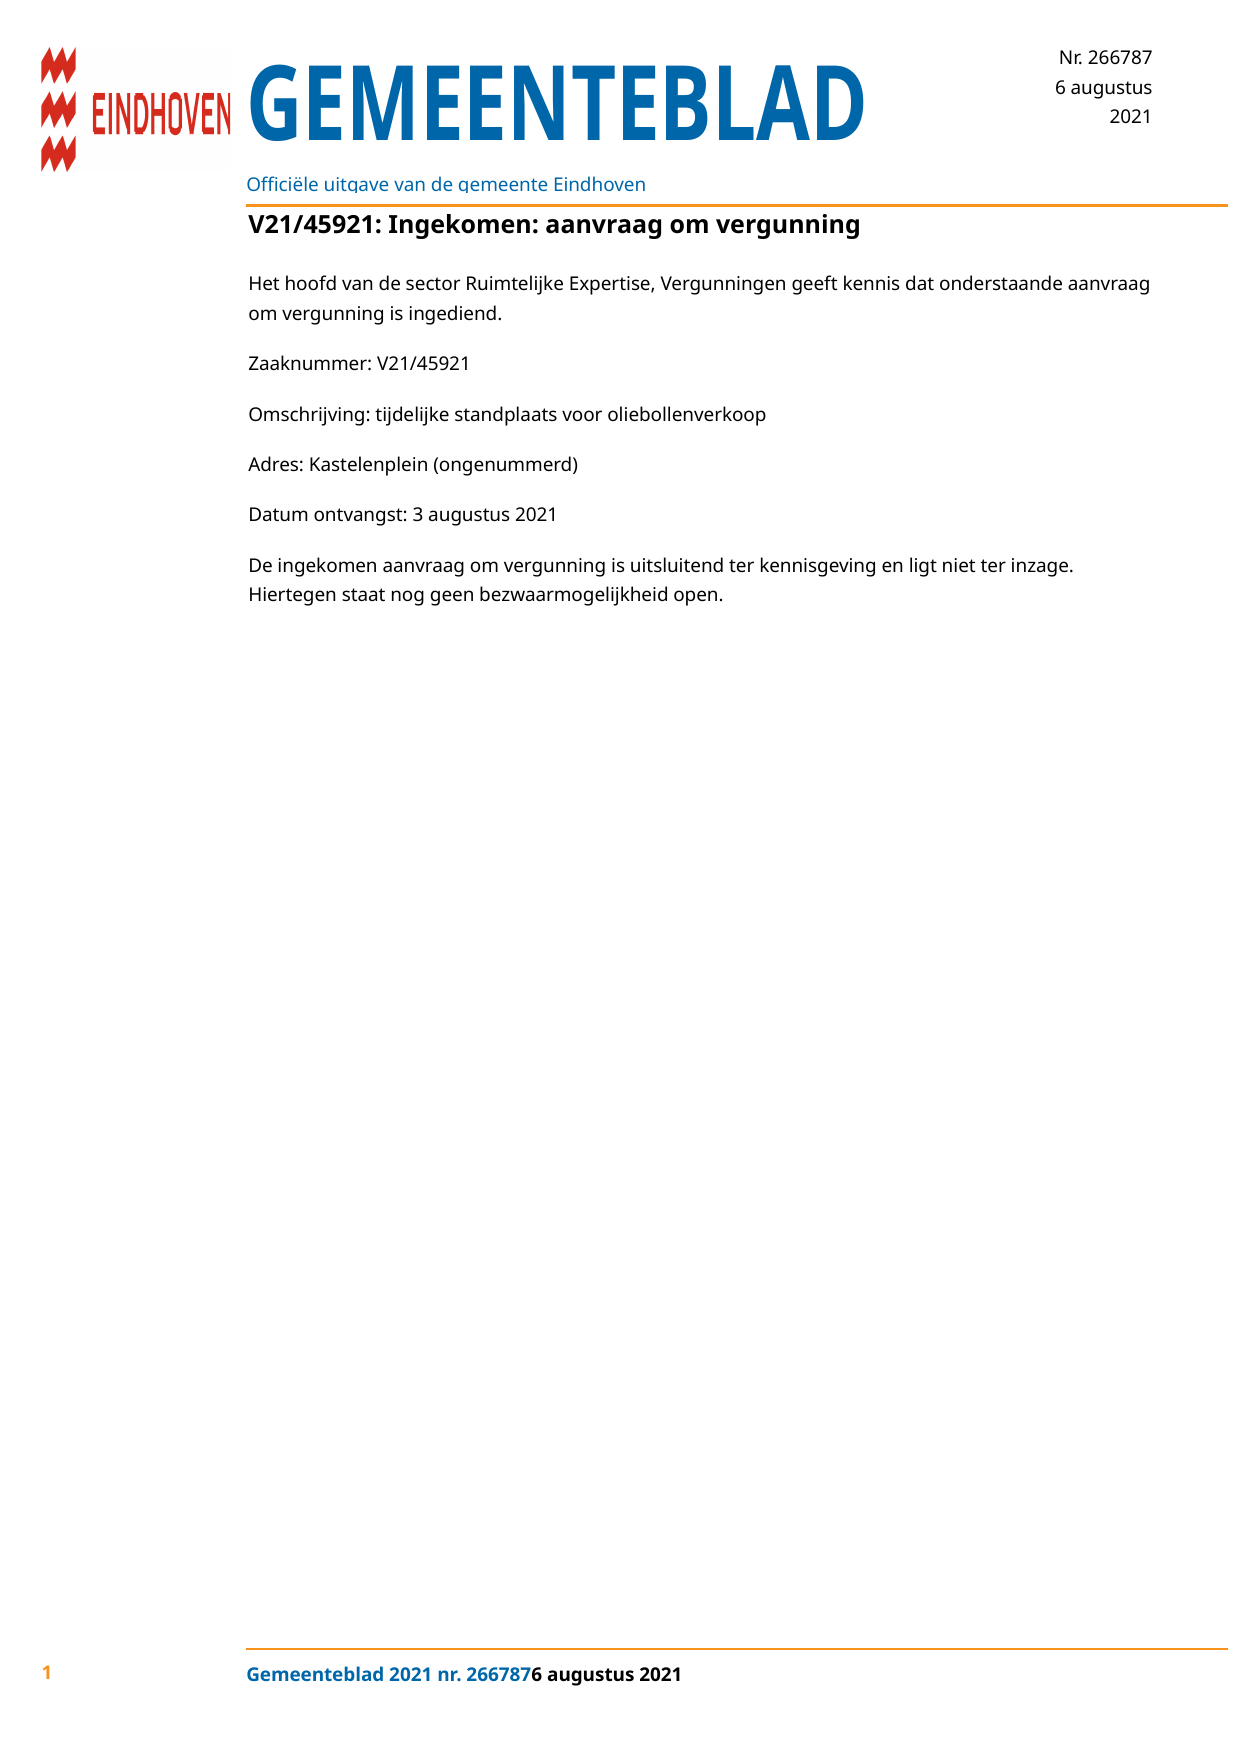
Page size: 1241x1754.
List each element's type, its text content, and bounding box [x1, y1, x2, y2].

text Omschrijving: tijdelijke standplaats voor oliebollenverkoop [248, 401, 1152, 426]
picture [41, 47, 231, 172]
text Adres: Kastelenplein (ongenummerd) [248, 451, 1152, 477]
text Het hoofd van de sector Ruimtelijke Expertise, Vergunningen geeft kennis dat onderstaande aanvraag om vergunning is ingediend. [248, 270, 1152, 326]
text V21/45921: Ingekomen: aanvraag om vergunning [248, 207, 1152, 241]
text Zaaknummer: V21/45921 [248, 350, 1152, 376]
text De ingekomen aanvraag om vergunning is uitsluitend ter kennisgeving en ligt niet ter inzage. Hiertegen staat nog geen bezwaarmogelijkheid open. [248, 552, 1152, 607]
text Datum ontvangst: 3 augustus 2021 [248, 502, 1152, 527]
